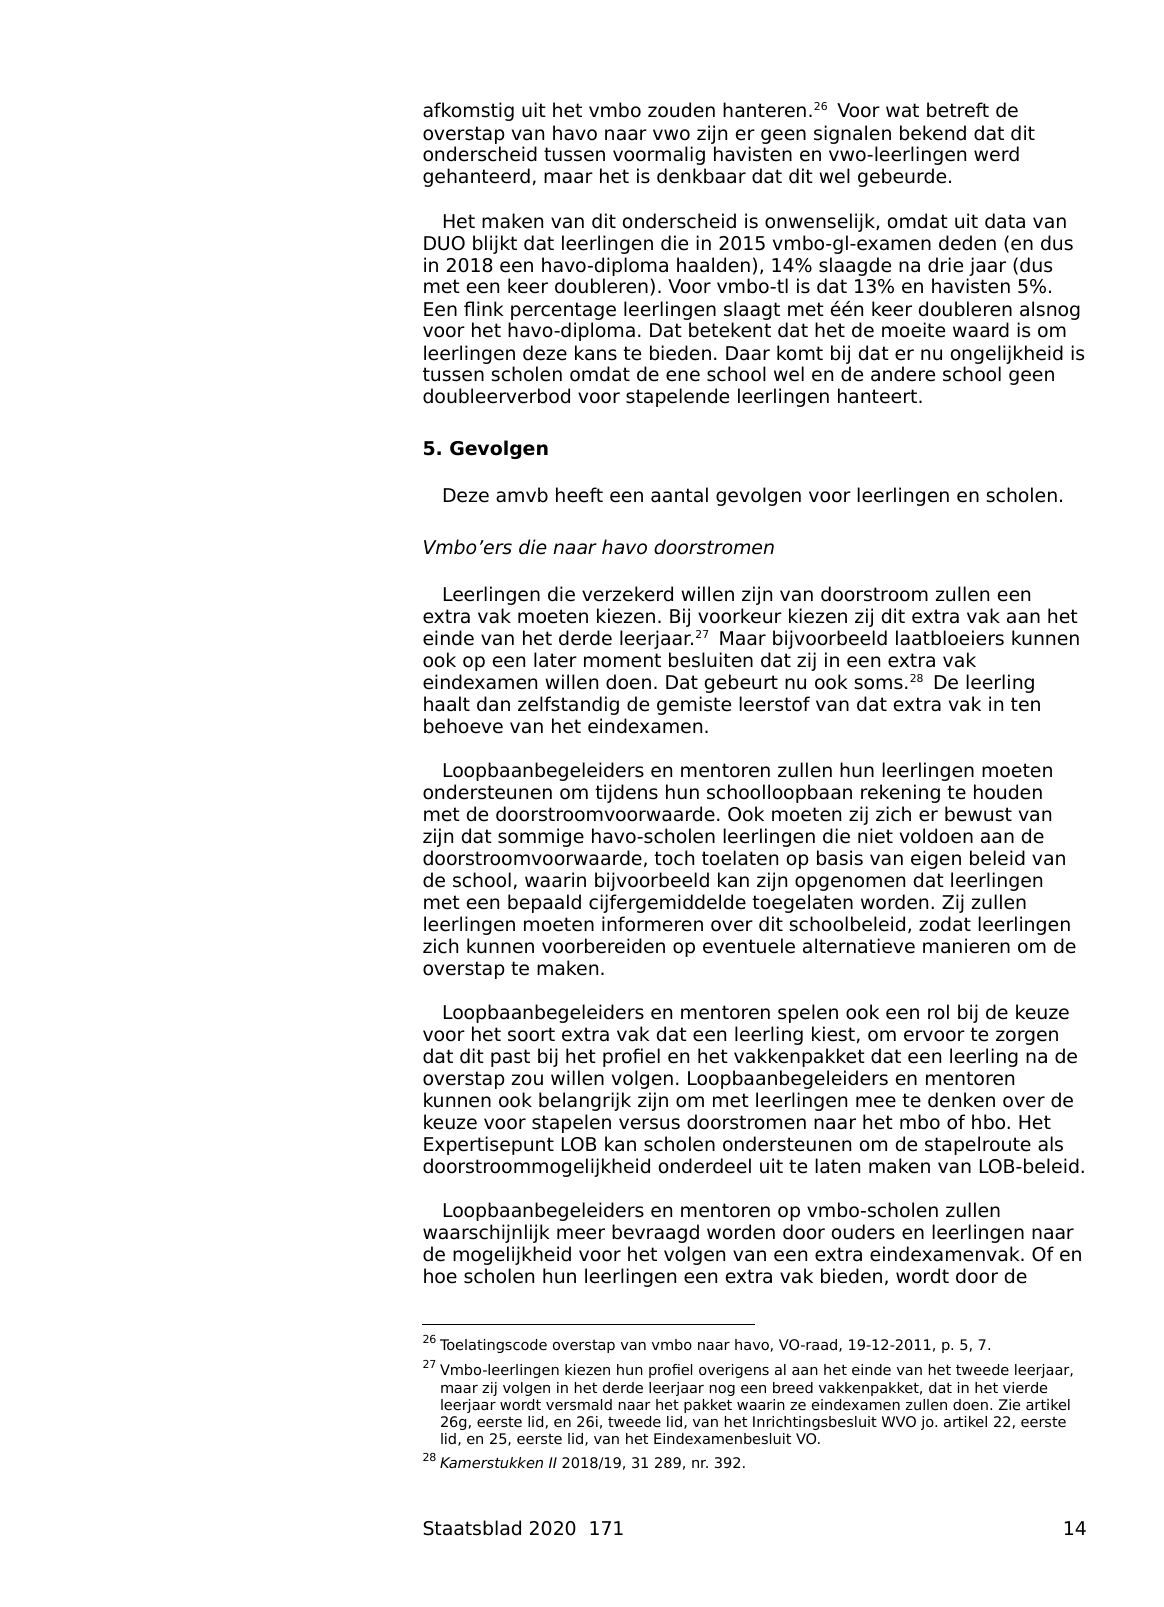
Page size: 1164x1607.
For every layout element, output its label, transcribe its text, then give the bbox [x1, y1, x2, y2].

text Toelatingscode overstap van vmbo naar havo, VO-raad, 19-12-2011, p. 5, 7. [422, 1333, 1087, 1355]
text Vmbo-leerlingen kiezen hun profiel overigens al aan het einde van het tweede leerjaar, maar zij volgen in het derde leerjaar nog een breed vakkenpakket, dat in het vierde leerjaar wordt versmald naar het pakket waarin ze eindexamen zullen doen. Zie artikel 26g, eerste lid, en 26i, tweede lid, van het Inrichtingsbesluit WVO jo. artikel 22, eerste lid, en 25, eerste lid, van het Eindexamenbesluit VO. [422, 1358, 1087, 1448]
text afkomstig uit het vmbo zouden hanteren. Voor wat betreft de overstap van havo naar vwo zijn er geen signalen bekend dat dit onderscheid tussen voormalig havisten en vwo-leerlingen werd gehanteerd, maar het is denkbaar dat dit wel gebeurde. [422, 100, 1087, 188]
subtitle Vmbo’ers die naar havo doorstromen [422, 537, 1087, 559]
text Het maken van dit onderscheid is onwenselijk, omdat uit data van DUO blijkt dat leerlingen die in 2015 vmbo-gl-examen deden (en dus in 2018 een havo-diploma haalden), 14% slaagde na drie jaar (dus met een keer doubleren). Voor vmbo-tl is dat 13% en havisten 5%. Een flink percentage leerlingen slaagt met één keer doubleren alsnog voor het havo-diploma. Dat betekent dat het de moeite waard is om leerlingen deze kans te bieden. Daar komt bij dat er nu ongelijkheid is tussen scholen omdat de ene school wel en de andere school geen doubleerverbod voor stapelende leerlingen hanteert. [422, 211, 1087, 408]
text Kamerstukken II 2018/19, 31 289, nr. 392. [422, 1451, 1087, 1473]
text Leerlingen die verzekerd willen zijn van doorstroom zullen een extra vak moeten kiezen. Bij voorkeur kiezen zij dit extra vak aan het einde van het derde leerjaar. Maar bijvoorbeeld laatbloeiers kunnen ook op een later moment besluiten dat zij in een extra vak eindexamen willen doen. Dat gebeurt nu ook soms. De leerling haalt dan zelfstandig de gemiste leerstof van dat extra vak in ten behoeve van het eindexamen. [422, 584, 1087, 738]
subtitle 5. Gevolgen [422, 438, 1087, 460]
text Loopbaanbegeleiders en mentoren spelen ook een rol bij de keuze voor het soort extra vak dat een leerling kiest, om ervoor te zorgen dat dit past bij het profiel en het vakkenpakket dat een leerling na de overstap zou willen volgen. Loopbaanbegeleiders en mentoren kunnen ook belangrijk zijn om met leerlingen mee te denken over de keuze voor stapelen versus doorstromen naar het mbo of hbo. Het Expertisepunt LOB kan scholen ondersteunen om de stapelroute als doorstroommogelijkheid onderdeel uit te laten maken van LOB-beleid. [422, 1002, 1087, 1178]
text Loopbaanbegeleiders en mentoren zullen hun leerlingen moeten ondersteunen om tijdens hun schoolloopbaan rekening te houden met de doorstroomvoorwaarde. Ook moeten zij zich er bewust van zijn dat sommige havo-scholen leerlingen die niet voldoen aan de doorstroomvoorwaarde, toch toelaten op basis van eigen beleid van de school, waarin bijvoorbeeld kan zijn opgenomen dat leerlingen met een bepaald cijfergemiddelde toegelaten worden. Zij zullen leerlingen moeten informeren over dit schoolbeleid, zodat leerlingen zich kunnen voorbereiden op eventuele alternatieve manieren om de overstap te maken. [422, 760, 1087, 980]
text Loopbaanbegeleiders en mentoren op vmbo-scholen zullen waarschijnlijk meer bevraagd worden door ouders en leerlingen naar de mogelijkheid voor het volgen van een extra eindexamenvak. Of en hoe scholen hun leerlingen een extra vak bieden, wordt door de [422, 1200, 1087, 1288]
text Deze amvb heeft een aantal gevolgen voor leerlingen en scholen. [422, 485, 1087, 507]
